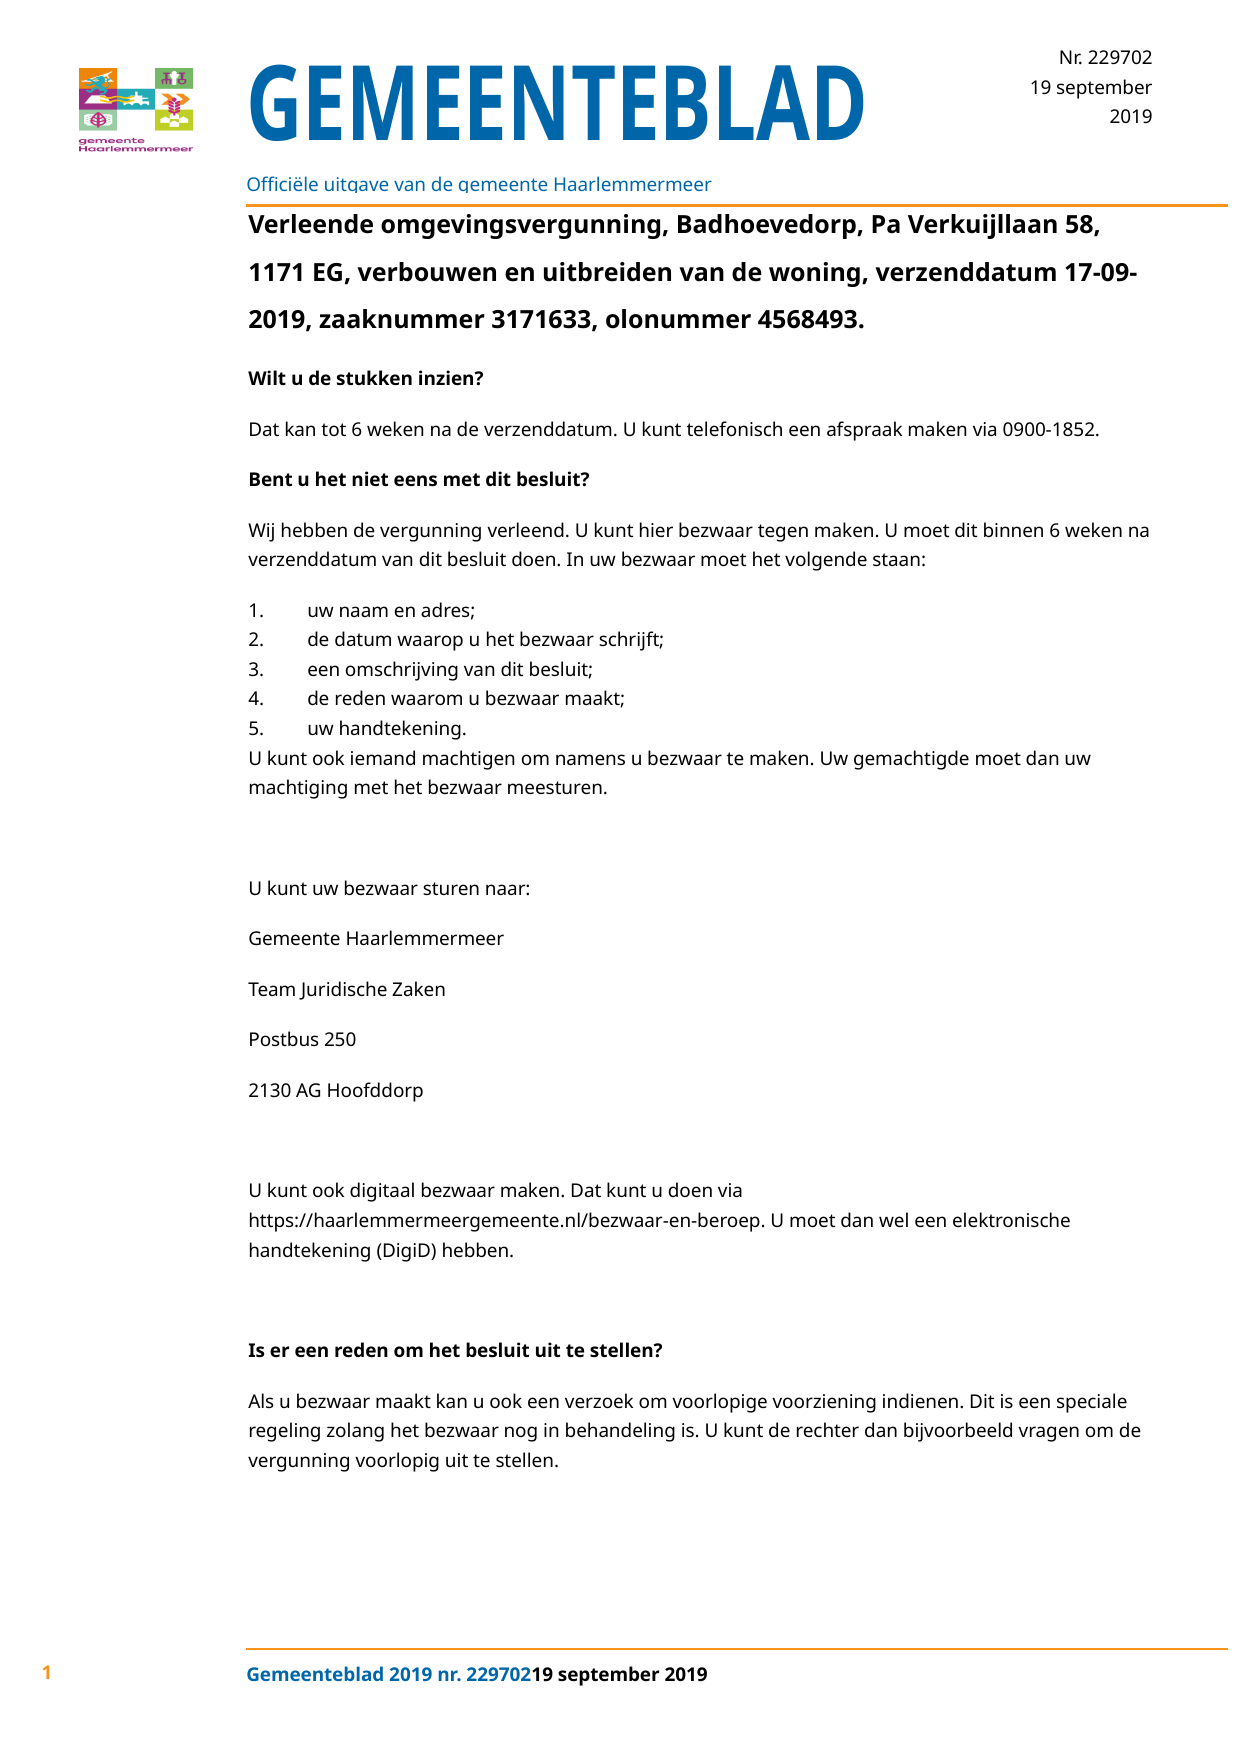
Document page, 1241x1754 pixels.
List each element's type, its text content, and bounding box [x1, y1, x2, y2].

text Als u bezwaar maakt kan u ook een verzoek om voorlopige voorziening indienen. Dit is een speciale regeling zolang het bezwaar nog in behandeling is. U kunt de rechter dan bijvoorbeeld vragen om de vergunning voorlopig uit te stellen. [248, 1388, 1152, 1473]
text Wilt u de stukken inzien? [248, 366, 1152, 391]
text U kunt uw bezwaar sturen naar: [248, 875, 1152, 901]
text U kunt ook iemand machtigen om namens u bezwaar te maken. Uw gemachtigde moet dan uw machtiging met het bezwaar meesturen. [248, 745, 1152, 800]
list een omschrijving van dit besluit; [248, 656, 1152, 682]
text Is er een reden om het besluit uit te stellen? [248, 1338, 1152, 1363]
text 2130 AG Hoofddorp [248, 1077, 1152, 1102]
list de reden waarom u bezwaar maakt; [248, 686, 1152, 711]
list de datum waarop u het bezwaar schrijft; [248, 626, 1152, 652]
text U kunt ook digitaal bezwaar maken. Dat kunt u doen via https://haarlemmermeergemeente.nl/bezwaar-en-beroep. U moet dan wel een elektronische handtekening (DigiD) hebben. [248, 1178, 1152, 1262]
text Wij hebben de vergunning verleend. U kunt hier bezwaar tegen maken. U moet dit binnen 6 weken na verzenddatum van dit besluit doen. In uw bezwaar moet het volgende staan: [248, 517, 1152, 572]
text Gemeente Haarlemmermeer [248, 926, 1152, 951]
text Verleende omgevingsvergunning, Badhoevedorp, Pa Verkuijllaan 58, 1171 EG, verbouwen en uitbreiden van de woning, verzenddatum 17-09-2019, zaaknummer 3171633, olonummer 4568493. [248, 207, 1152, 336]
text Team Juridische Zaken [248, 976, 1152, 1002]
picture [41, 47, 231, 172]
list uw handtekening. [248, 715, 1152, 741]
text Postbus 250 [248, 1026, 1152, 1052]
text Bent u het niet eens met dit besluit? [248, 466, 1152, 492]
list uw naam en adres; [248, 597, 1152, 622]
text Dat kan tot 6 weken na de verzenddatum. U kunt telefonisch een afspraak maken via 0900-1852. [248, 416, 1152, 442]
